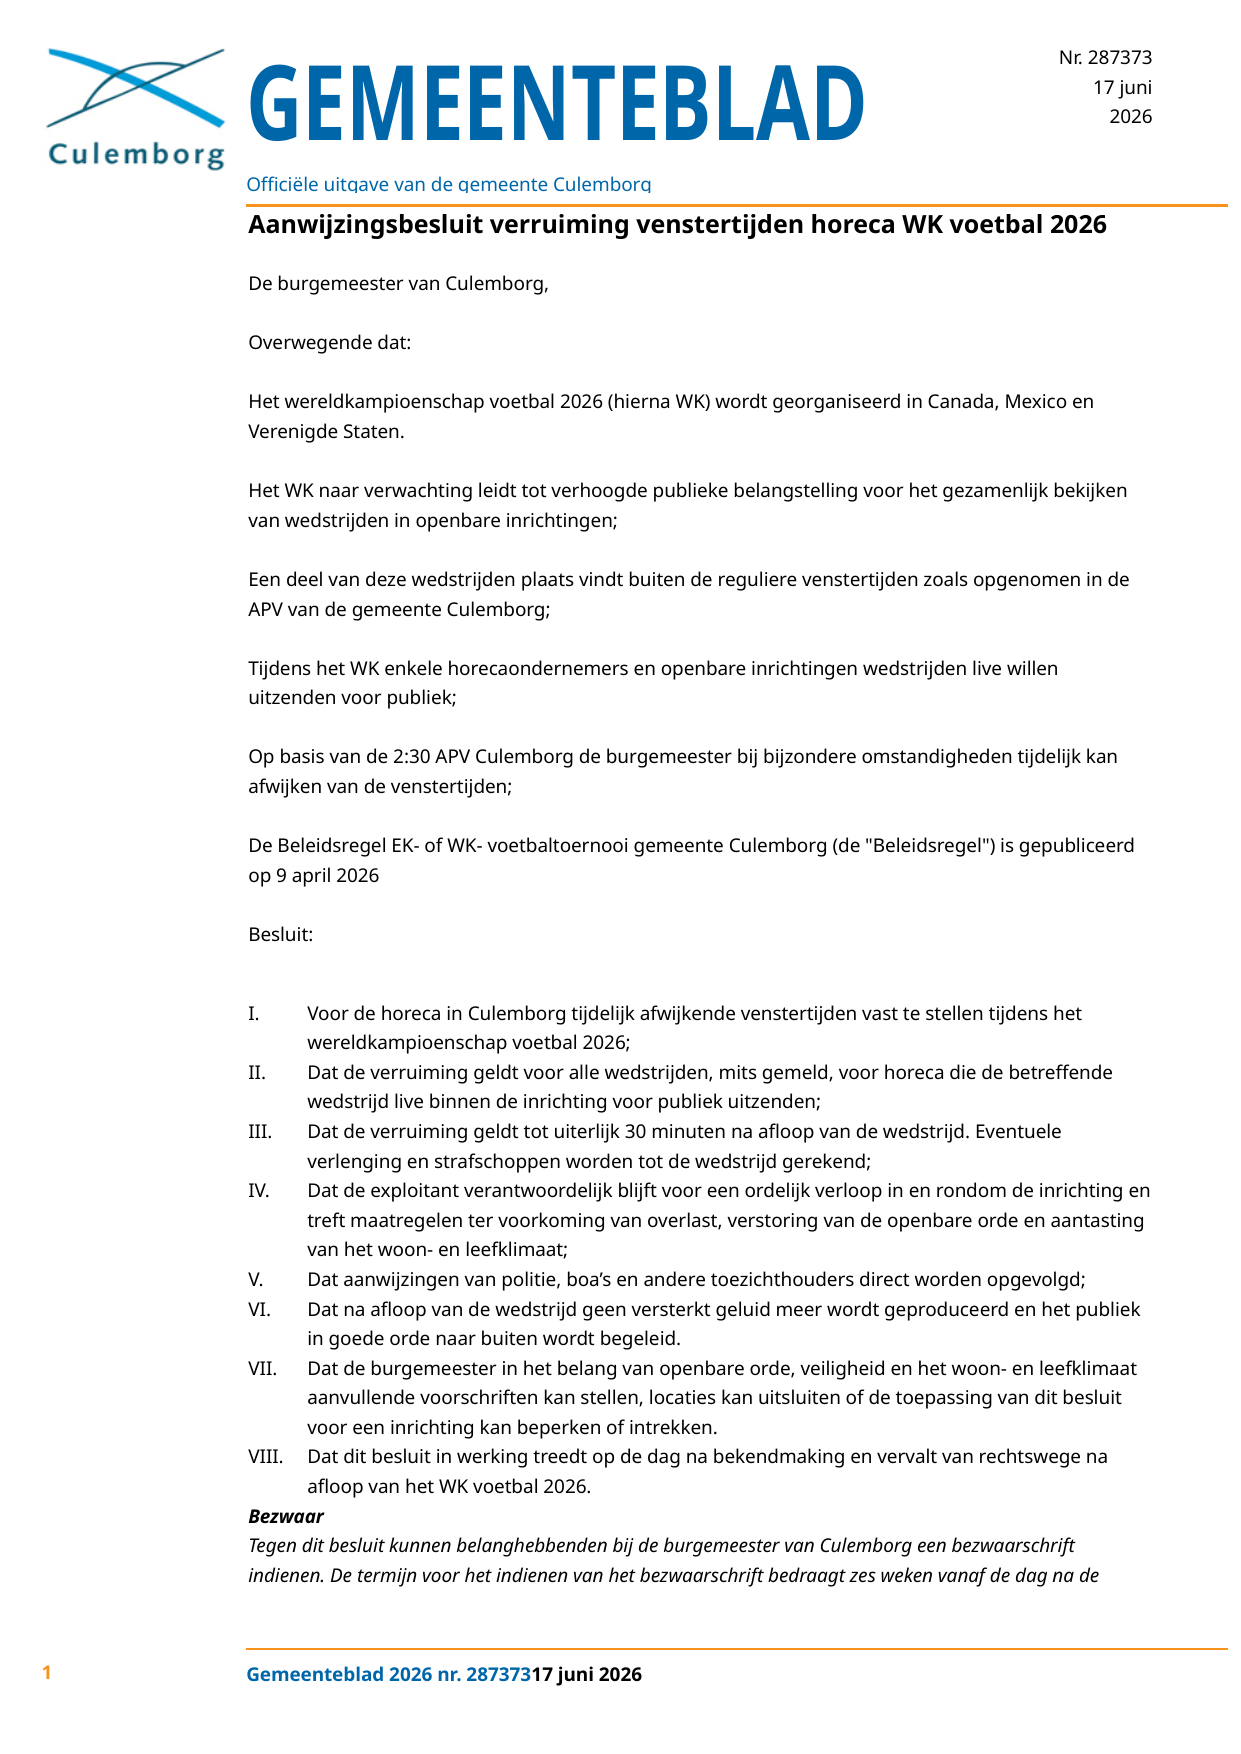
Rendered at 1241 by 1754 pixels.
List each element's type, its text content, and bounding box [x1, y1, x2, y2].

list Dat de verruiming geldt tot uiterlijk 30 minuten na afloop van de wedstrijd. Eventuele verlenging en strafschoppen worden tot de wedstrijd gerekend; [248, 1118, 1152, 1174]
text Aanwijzingsbesluit verruiming venstertijden horeca WK voetbal 2026 [248, 207, 1152, 241]
text Het WK naar verwachting leidt tot verhoogde publieke belangstelling voor het gezamenlijk bekijken van wedstrijden in openbare inrichtingen; [248, 477, 1152, 533]
list Dat de verruiming geldt voor alle wedstrijden, mits gemeld, voor horeca die de betreffende wedstrijd live binnen de inrichting voor publiek uitzenden; [248, 1059, 1152, 1114]
list Dat na afloop van de wedstrijd geen versterkt geluid meer wordt geproduceerd en het publiek in goede orde naar buiten wordt begeleid. [248, 1296, 1152, 1351]
text Op basis van de 2:30 APV Culemborg de burgemeester bij bijzondere omstandigheden tijdelijk kan afwijken van de venstertijden; [248, 744, 1152, 799]
list Dat de burgemeester in het belang van openbare orde, veiligheid en het woon- en leefklimaat aanvullende voorschriften kan stellen, locaties kan uitsluiten of de toepassing van dit besluit voor een inrichting kan beperken of intrekken. [248, 1355, 1152, 1440]
picture [41, 47, 231, 172]
list Voor de horeca in Culemborg tijdelijk afwijkende venstertijden vast te stellen tijdens het wereldkampioenschap voetbal 2026; [248, 1000, 1152, 1055]
text Overwegende dat: [248, 329, 1152, 355]
text Een deel van deze wedstrijden plaats vindt buiten de reguliere venstertijden zoals opgenomen in de APV van de gemeente Culemborg; [248, 566, 1152, 621]
list Dat aanwijzingen van politie, boa’s en andere toezichthouders direct worden opgevolgd; [248, 1266, 1152, 1292]
text Het wereldkampioenschap voetbal 2026 (hierna WK) wordt georganiseerd in Canada, Mexico en Verenigde Staten. [248, 389, 1152, 444]
text De Beleidsregel EK- of WK- voetbaltoernooi gemeente Culemborg (de "Beleidsregel") is gepubliceerd op 9 april 2026 [248, 832, 1152, 888]
list Dat dit besluit in werking treedt op de dag na bekendmaking en vervalt van rechtswege na afloop van het WK voetbal 2026. [248, 1444, 1152, 1499]
list Dat de exploitant verantwoordelijk blijft voor een ordelijk verloop in en rondom de inrichting en treft maatregelen ter voorkoming van overlast, verstoring van de openbare orde en aantasting van het woon- en leefklimaat; [248, 1177, 1152, 1262]
text Tegen dit besluit kunnen belanghebbenden bij de burgemeester van Culemborg een bezwaarschrift indienen. De termijn voor het indienen van het bezwaarschrift bedraagt zes weken vanaf de dag na de [248, 1532, 1152, 1588]
text De burgemeester van Culemborg, [248, 270, 1152, 296]
text Tijdens het WK enkele horecaondernemers en openbare inrichtingen wedstrijden live willen uitzenden voor publiek; [248, 655, 1152, 710]
text Bezwaar [248, 1503, 1152, 1529]
text Besluit: [248, 921, 1152, 947]
